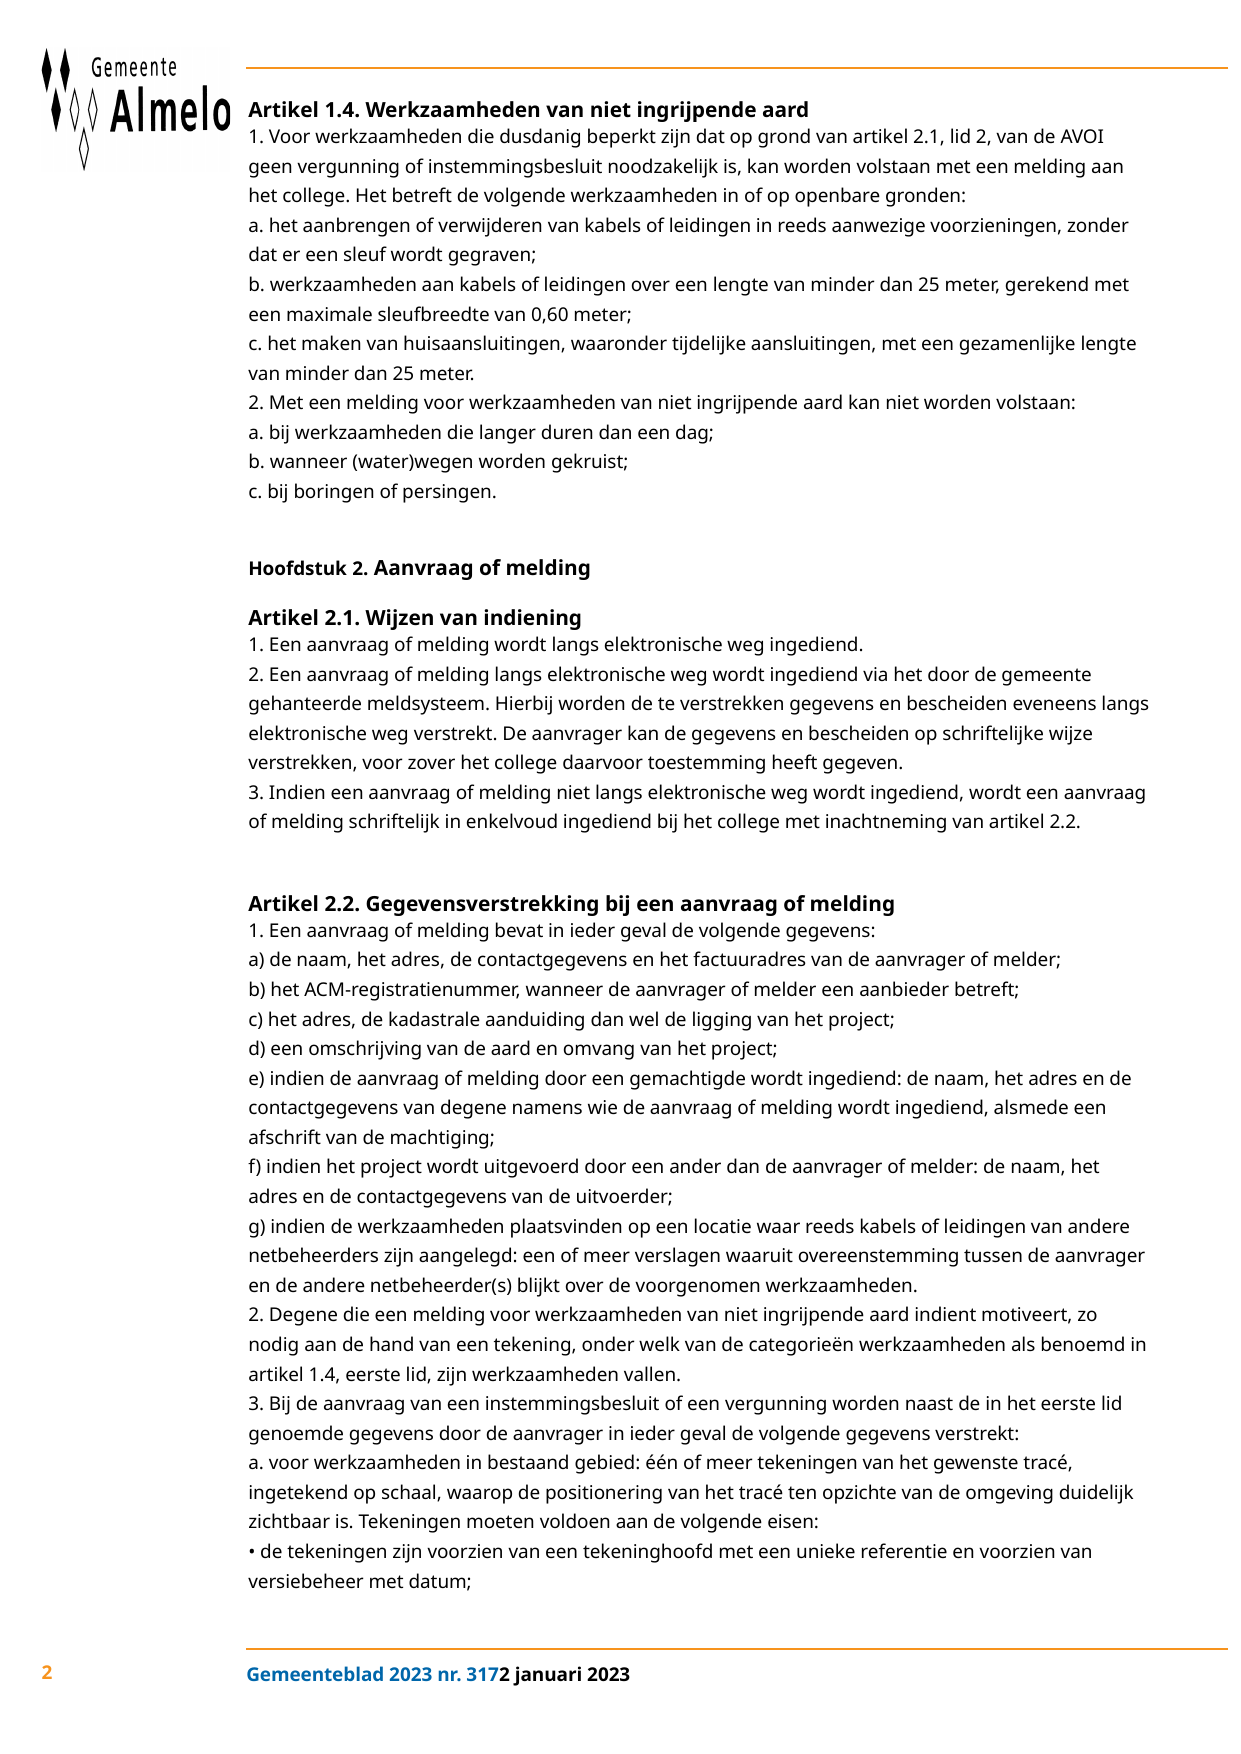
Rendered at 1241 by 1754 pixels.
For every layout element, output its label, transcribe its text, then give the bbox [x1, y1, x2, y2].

text a) de naam, het adres, de contactgegevens en het factuuradres van de aanvrager of melder; [248, 947, 1152, 972]
text 1. Een aanvraag of melding wordt langs elektronische weg ingediend. [248, 631, 1152, 657]
text Hoofdstuk 2. Aanvraag of melding [248, 553, 1152, 582]
text a. voor werkzaamheden in bestaand gebied: één of meer tekeningen van het gewenste tracé, ingetekend op schaal, waarop de positionering van het tracé ten opzichte van de omgeving duidelijk zichtbaar is. Tekeningen moeten voldoen aan de volgende eisen: [248, 1449, 1152, 1534]
text b) het ACM-registratienummer, wanneer de aanvrager of melder een aanbieder betreft; [248, 976, 1152, 1002]
text • de tekeningen zijn voorzien van een tekeninghoofd met een unieke referentie en voorzien van versiebeheer met datum; [248, 1538, 1152, 1594]
text 1. Een aanvraag of melding bevat in ieder geval de volgende gegevens: [248, 917, 1152, 943]
text c. het maken van huisaansluitingen, waaronder tijdelijke aansluitingen, met een gezamenlijke lengte van minder dan 25 meter. [248, 330, 1152, 386]
text g) indien de werkzaamheden plaatsvinden op een locatie waar reeds kabels of leidingen van andere netbeheerders zijn aangelegd: een of meer verslagen waaruit overeenstemming tussen de aanvrager en de andere netbeheerder(s) blijkt over de voorgenomen werkzaamheden. [248, 1213, 1152, 1298]
text 1. Voor werkzaamheden die dusdanig beperkt zijn dat op grond van artikel 2.1, lid 2, van de AVOI geen vergunning of instemmingsbesluit noodzakelijk is, kan worden volstaan met een melding aan het college. Het betreft de volgende werkzaamheden in of op openbare gronden: [248, 123, 1152, 208]
picture [41, 47, 231, 172]
text Artikel 2.2. Gegevensverstrekking bij een aanvraag of melding [248, 889, 1152, 917]
text a. het aanbrengen of verwijderen van kabels of leidingen in reeds aanwezige voorzieningen, zonder dat er een sleuf wordt gegraven; [248, 212, 1152, 267]
text b. werkzaamheden aan kabels of leidingen over een lengte van minder dan 25 meter, gerekend met een maximale sleufbreedte van 0,60 meter; [248, 271, 1152, 326]
text 3. Bij de aanvraag van een instemmingsbesluit of een vergunning worden naast de in het eerste lid genoemde gegevens door de aanvrager in ieder geval de volgende gegevens verstrekt: [248, 1390, 1152, 1446]
text 2. Een aanvraag of melding langs elektronische weg wordt ingediend via het door de gemeente gehanteerde meldsysteem. Hierbij worden de te verstrekken gegevens en bescheiden eveneens langs elektronische weg verstrekt. De aanvrager kan de gegevens en bescheiden op schriftelijke wijze verstrekken, voor zover het college daarvoor toestemming heeft gegeven. [248, 661, 1152, 775]
text c) het adres, de kadastrale aanduiding dan wel de ligging van het project; [248, 1006, 1152, 1032]
text c. bij boringen of persingen. [248, 478, 1152, 504]
text 2. Degene die een melding voor werkzaamheden van niet ingrijpende aard indient motiveert, zo nodig aan de hand van een tekening, onder welk van de categorieën werkzaamheden als benoemd in artikel 1.4, eerste lid, zijn werkzaamheden vallen. [248, 1302, 1152, 1387]
text e) indien de aanvraag of melding door een gemachtigde wordt ingediend: de naam, het adres en de contactgegevens van degene namens wie de aanvraag of melding wordt ingediend, alsmede een afschrift van de machtiging; [248, 1065, 1152, 1150]
text a. bij werkzaamheden die langer duren dan een dag; [248, 419, 1152, 445]
text f) indien het project wordt uitgevoerd door een ander dan de aanvrager of melder: de naam, het adres en de contactgegevens van de uitvoerder; [248, 1154, 1152, 1209]
text b. wanneer (water)wegen worden gekruist; [248, 449, 1152, 474]
text Artikel 2.1. Wijzen van indiening [248, 603, 1152, 631]
text 2. Met een melding voor werkzaamheden van niet ingrijpende aard kan niet worden volstaan: [248, 389, 1152, 415]
text Artikel 1.4. Werkzaamheden van niet ingrijpende aard [248, 95, 1152, 123]
text 3. Indien een aanvraag of melding niet langs elektronische weg wordt ingediend, wordt een aanvraag of melding schriftelijk in enkelvoud ingediend bij het college met inachtneming van artikel 2.2. [248, 779, 1152, 834]
text d) een omschrijving van de aard en omvang van het project; [248, 1035, 1152, 1061]
